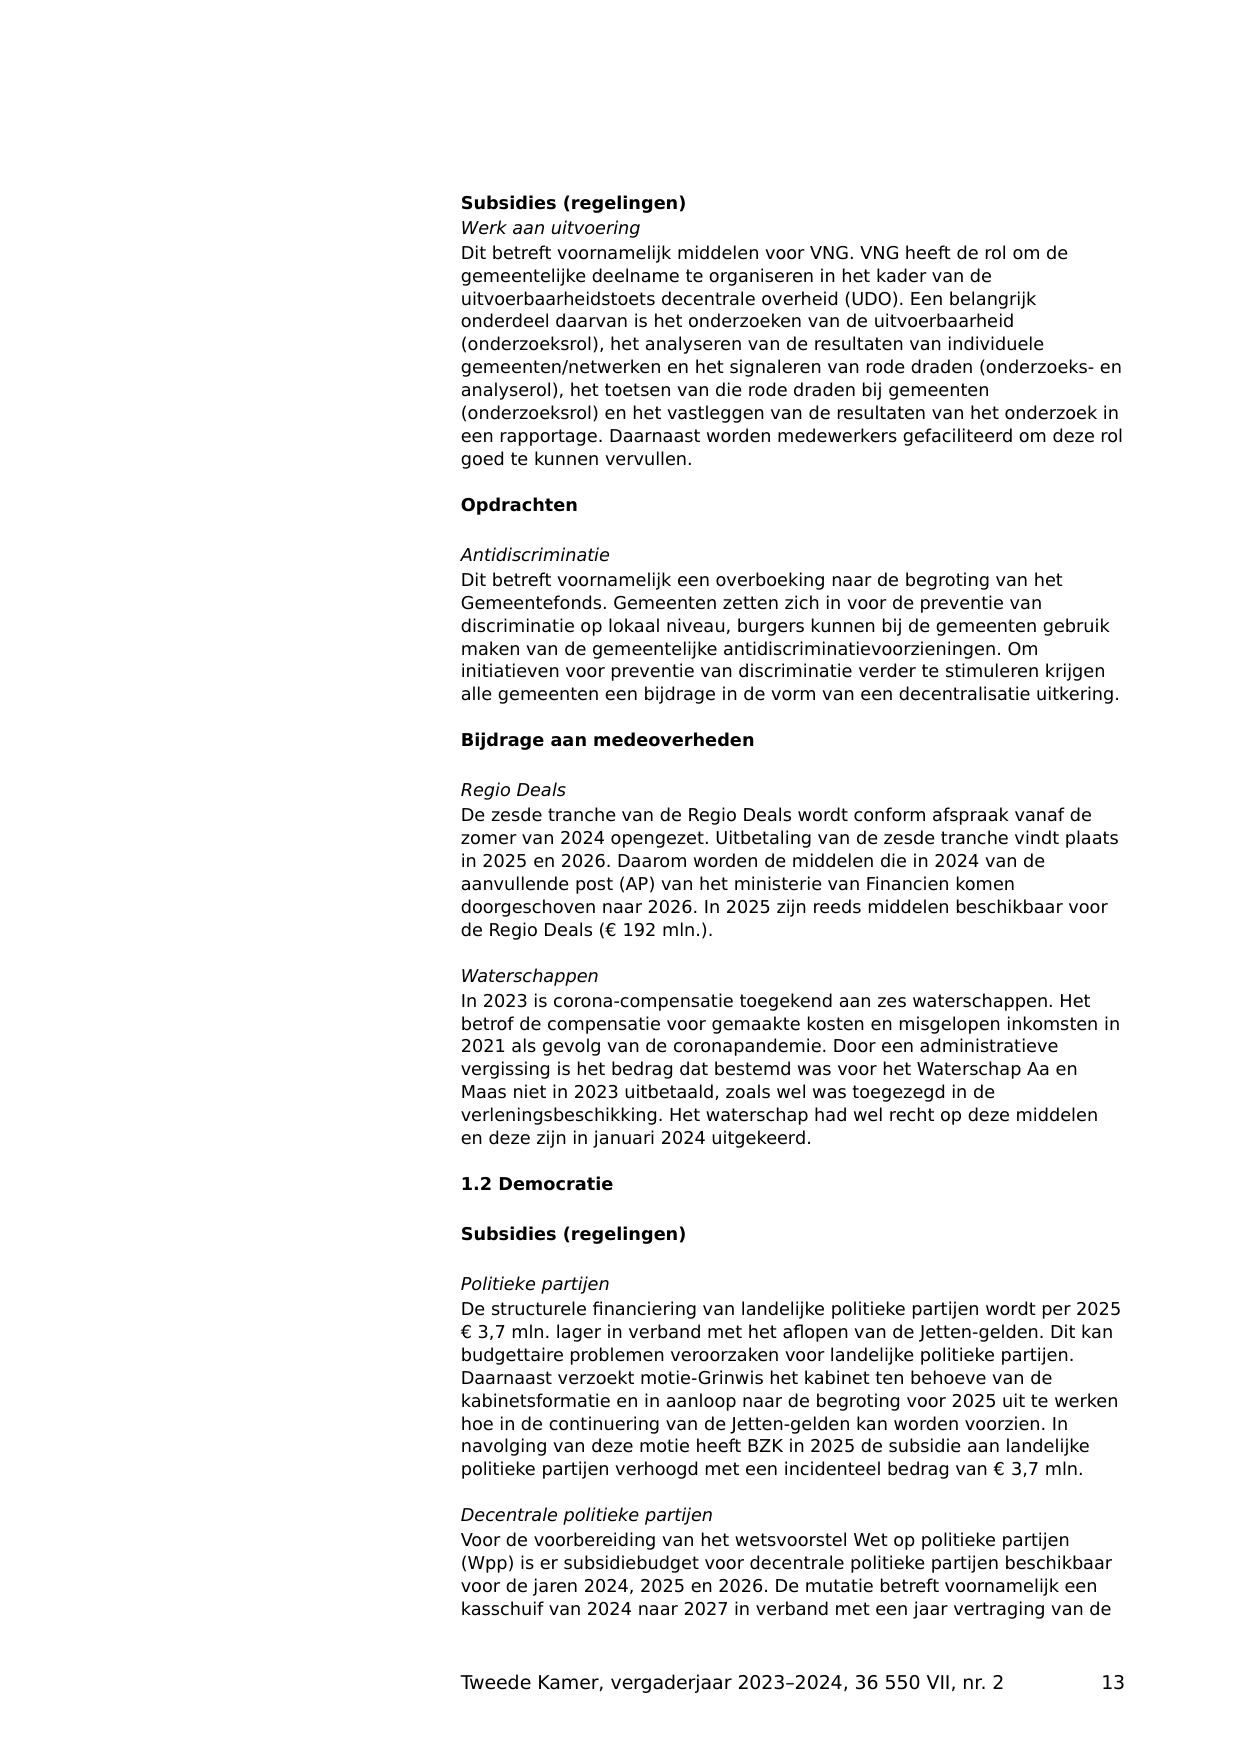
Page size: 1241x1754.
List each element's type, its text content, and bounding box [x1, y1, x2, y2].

text Dit betreft voornamelijk middelen voor VNG. VNG heeft de rol om de gemeentelijke deelname te organiseren in het kader van de uitvoerbaarheidstoets decentrale overheid (UDO). Een belangrijk onderdeel daarvan is het onderzoeken van de uitvoerbaarheid (onderzoeksrol), het analyseren van de resultaten van individuele gemeenten/netwerken en het signaleren van rode draden (onderzoeks- en analyserol), het toetsen van die rode draden bij gemeenten (onderzoeksrol) en het vastleggen van de resultaten van het onderzoek in een rapportage. Daarnaast worden medewerkers gefaciliteerd om deze rol goed te kunnen vervullen. [461, 241, 1125, 470]
text De structurele financiering van landelijke politieke partijen wordt per 2025 € 3,7 mln. lager in verband met het aflopen van de Jetten-gelden. Dit kan budgettaire problemen veroorzaken voor landelijke politieke partijen. Daarnaast verzoekt motie-Grinwis het kabinet ten behoeve van de kabinetsformatie en in aanloop naar de begroting voor 2025 uit te werken hoe in de continuering van de Jetten-gelden kan worden voorzien. In navolging van deze motie heeft BZK in 2025 de subsidie aan landelijke politieke partijen verhoogd met een incidenteel bedrag van € 3,7 mln. [461, 1297, 1125, 1480]
text In 2023 is corona-compensatie toegekend aan zes waterschappen. Het betrof de compensatie voor gemaakte kosten en misgelopen inkomsten in 2021 als gevolg van de coronapandemie. Door een administratieve vergissing is het bedrag dat bestemd was voor het Waterschap Aa en Maas niet in 2023 uitbetaald, zoals wel was toegezegd in de verleningsbeschikking. Het waterschap had wel recht op deze middelen en deze zijn in januari 2024 uitgekeerd. [461, 989, 1125, 1149]
text 1.2 Democratie [461, 1172, 1125, 1195]
text Waterschappen [461, 964, 1125, 987]
text De zesde tranche van de Regio Deals wordt conform afspraak vanaf de zomer van 2024 opengezet. Uitbetaling van de zesde tranche vindt plaats in 2025 en 2026. Daarom worden de middelen die in 2024 van de aanvullende post (AP) van het ministerie van Financien komen doorgeschoven naar 2026. In 2025 zijn reeds middelen beschikbaar voor de Regio Deals (€ 192 mln.). [461, 803, 1125, 941]
text Subsidies (regelingen) [461, 191, 1125, 214]
text Antidiscriminatie [461, 543, 1125, 566]
text Bijdrage aan medeoverheden [461, 728, 1125, 751]
text Dit betreft voornamelijk een overboeking naar de begroting van het Gemeentefonds. Gemeenten zetten zich in voor de preventie van discriminatie op lokaal niveau, burgers kunnen bij de gemeenten gebruik maken van de gemeentelijke antidiscriminatievoorzieningen. Om initiatieven voor preventie van discriminatie verder te stimuleren krijgen alle gemeenten een bijdrage in de vorm van een decentralisatie uitkering. [461, 568, 1125, 705]
text Politieke partijen [461, 1272, 1125, 1295]
text Voor de voorbereiding van het wetsvoorstel Wet op politieke partijen (Wpp) is er subsidiebudget voor decentrale politieke partijen beschikbaar voor de jaren 2024, 2025 en 2026. De mutatie betreft voornamelijk een kasschuif van 2024 naar 2027 in verband met een jaar vertraging van de [461, 1528, 1125, 1620]
text Werk aan uitvoering [461, 216, 1125, 239]
text Opdrachten [461, 493, 1125, 516]
text Subsidies (regelingen) [461, 1222, 1125, 1245]
text Decentrale politieke partijen [461, 1503, 1125, 1526]
text Regio Deals [461, 778, 1125, 801]
